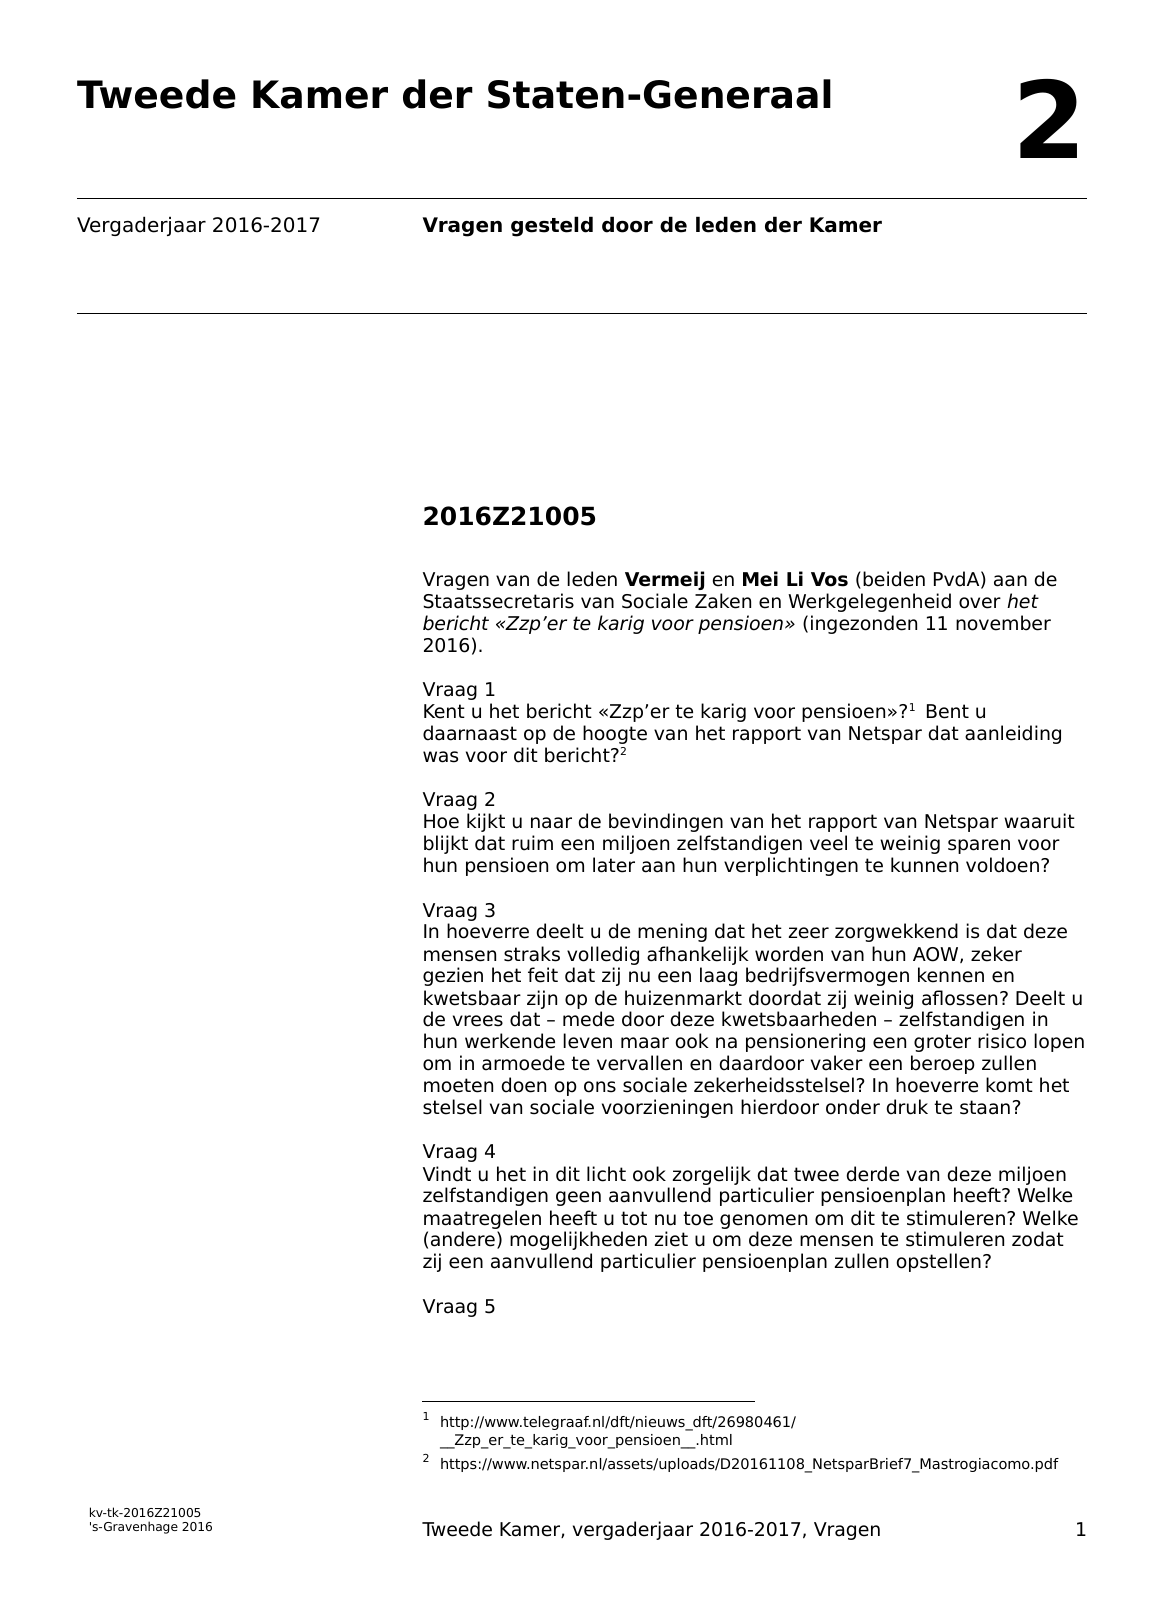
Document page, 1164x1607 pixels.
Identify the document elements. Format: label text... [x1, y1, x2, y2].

text Kent u het bericht «Zzp’er te karig voor pensioen»? Bent u daarnaast op de hoogte van het rapport van Netspar dat aanleiding was voor dit bericht? [422, 701, 1087, 767]
table_header Tweede Kamer der Staten-Generaal [77, 59, 886, 198]
text 's-Gravenhage 2016 [88, 1520, 323, 1534]
text In hoeverre deelt u de mening dat het zeer zorgwekkend is dat deze mensen straks volledig afhankelijk worden van hun AOW, zeker gezien het feit dat zij nu een laag bedrijfsvermogen kennen en kwetsbaar zijn op de huizenmarkt doordat zij weinig aflossen? Deelt u de vrees dat – mede door deze kwetsbaarheden – zelfstandigen in hun werkende leven maar ook na pensionering een groter risico lopen om in armoede te vervallen en daardoor vaker een beroep zullen moeten doen op ons sociale zekerheidsstelsel? In hoeverre komt het stelsel van sociale voorzieningen hierdoor onder druk te staan? [422, 921, 1087, 1119]
text Vraag 1 [422, 679, 1087, 701]
table_cell Vragen gesteld door de leden der Kamer [422, 199, 1087, 313]
text Vragen van de leden Vermeij en Mei Li Vos (beiden PvdA) aan de Staatssecretaris van Sociale Zaken en Werkgelegenheid over het bericht «Zzp’er te karig voor pensioen» (ingezonden 11 november 2016). [422, 569, 1087, 657]
text Vraag 2 [422, 789, 1087, 811]
text Hoe kijkt u naar de bevindingen van het rapport van Netspar waaruit blijkt dat ruim een miljoen zelfstandigen veel te weinig sparen voor hun pensioen om later aan hun verplichtingen te kunnen voldoen? [422, 811, 1087, 877]
text kv-tk-2016Z21005 [88, 1506, 323, 1520]
text Vraag 5 [422, 1296, 1087, 1317]
text http://www.telegraaf.nl/dft/nieuws_dft/26980461/__Zzp_er_te_karig_voor_pensioen__.html [422, 1410, 1087, 1449]
text Vindt u het in dit licht ook zorgelijk dat twee derde van deze miljoen zelfstandigen geen aanvullend particulier pensioenplan heeft? Welke maatregelen heeft u tot nu toe genomen om dit te stimuleren? Welke (andere) mogelijkheden ziet u om deze mensen te stimuleren zodat zij een aanvullend particulier pensioenplan zullen opstellen? [422, 1163, 1087, 1273]
table_cell Vergaderjaar 2016-2017 [77, 199, 422, 313]
text https://www.netspar.nl/assets/uploads/D20161108_NetsparBrief7_Mastrogiacomo.pdf [422, 1452, 1087, 1474]
text Vraag 3 [422, 899, 1087, 921]
text Vraag 4 [422, 1141, 1087, 1163]
text 2016Z21005 [422, 502, 1087, 531]
table_header 2 [886, 59, 1087, 198]
